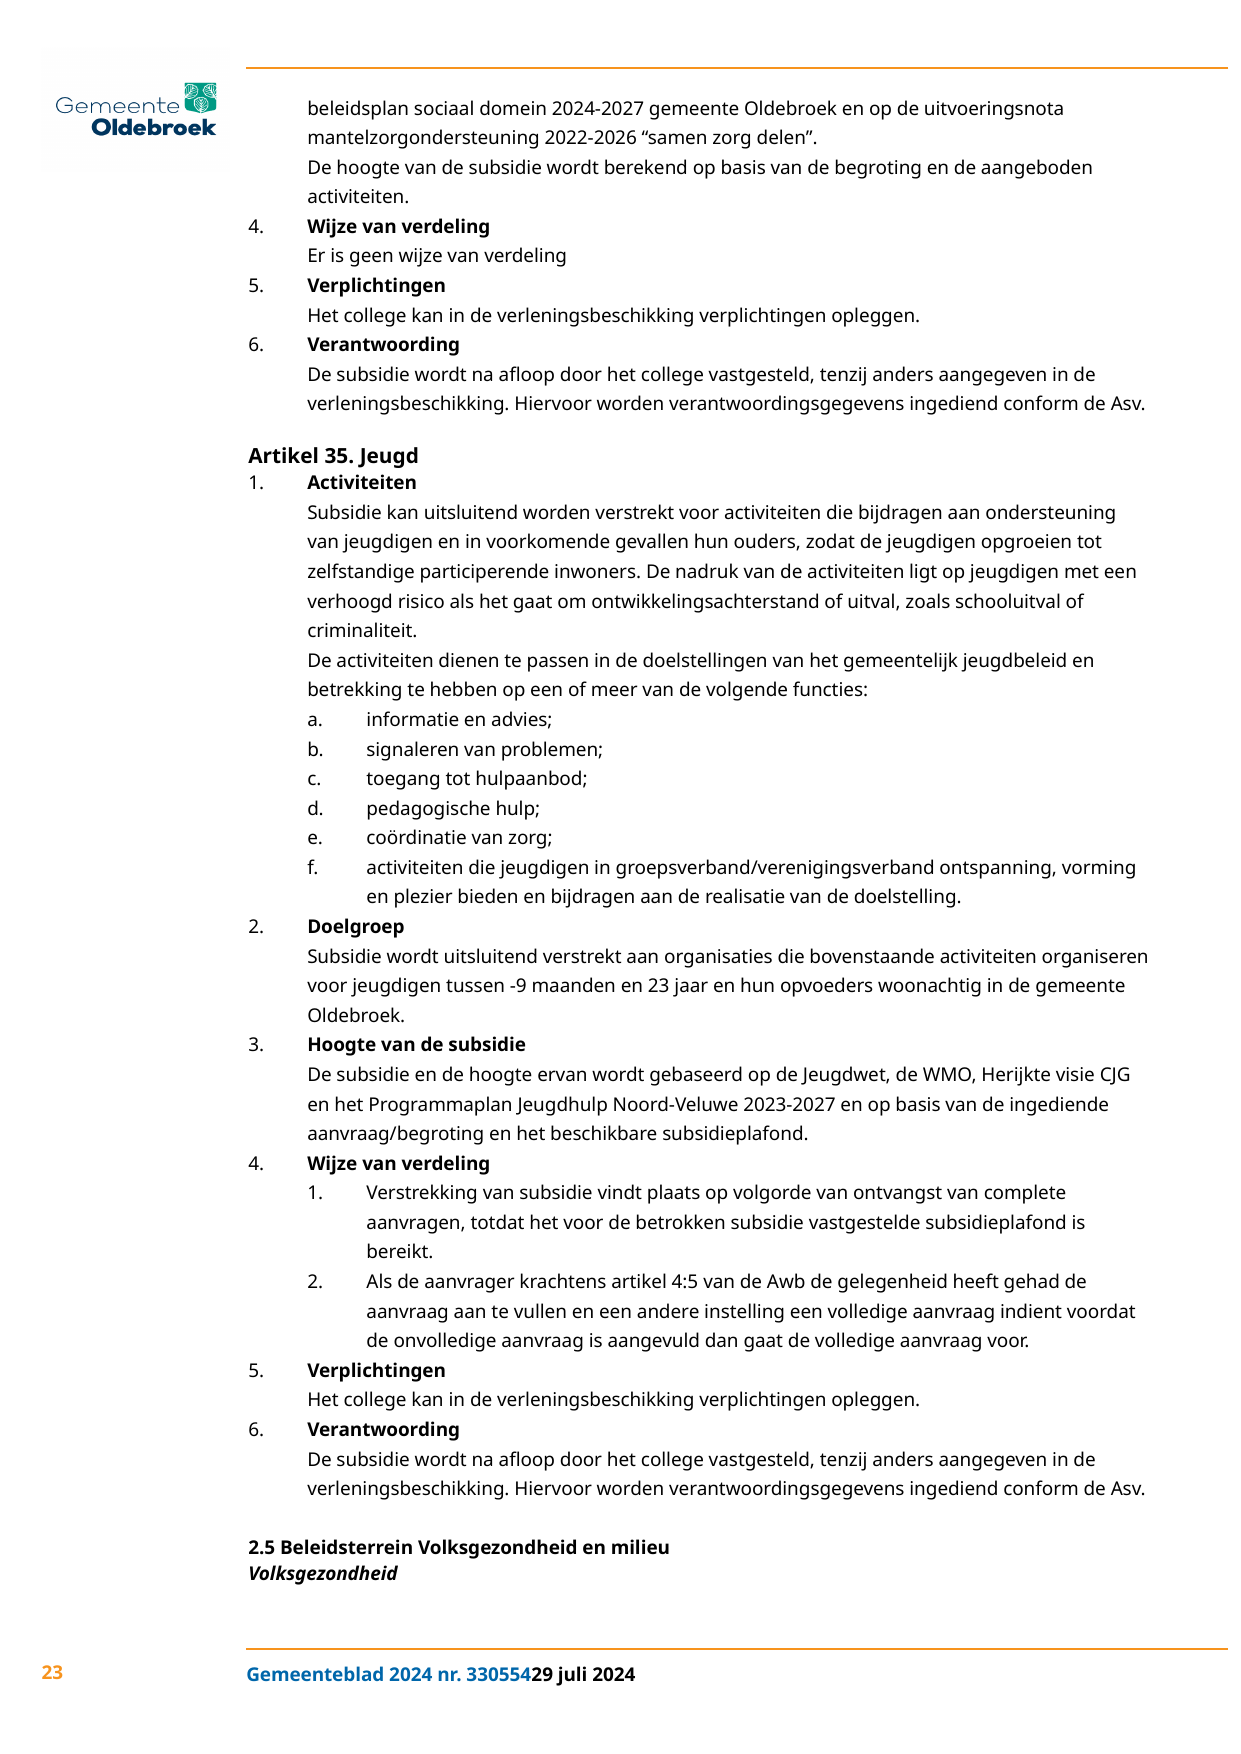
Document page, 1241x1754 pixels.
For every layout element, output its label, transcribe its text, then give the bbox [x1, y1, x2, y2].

list coördinatie van zorg; [307, 824, 1152, 850]
list Als de aanvrager krachtens artikel 4:5 van de Awb de gelegenheid heeft gehad de aanvraag aan te vullen en een andere instelling een volledige aanvraag indient voordat de onvolledige aanvraag is aangevuld dan gaat de volledige aanvraag voor. [307, 1268, 1152, 1353]
list Doelgroep [248, 913, 1152, 939]
list De subsidie en de hoogte ervan wordt gebaseerd op de Jeugdwet, de WMO, Herijkte visie CJG en het Programmaplan Jeugdhulp Noord-Veluwe 2023-2027 en op basis van de ingediende aanvraag/begroting en het beschikbare subsidieplafond. [248, 1061, 1152, 1146]
list Verplichtingen [248, 272, 1152, 298]
list Verstrekking van subsidie vindt plaats op volgorde van ontvangst van complete aanvragen, totdat het voor de betrokken subsidie vastgestelde subsidieplafond is bereikt. [307, 1179, 1152, 1264]
list Activiteiten [248, 469, 1152, 495]
list Wijze van verdeling [248, 1150, 1152, 1176]
list Verantwoording [248, 1416, 1152, 1442]
text Artikel 35. Jeugd [248, 441, 1152, 469]
text 2.5 Beleidsterrein Volksgezondheid en milieu [248, 1534, 1152, 1560]
list pedagogische hulp; [307, 795, 1152, 821]
list Wijze van verdeling [248, 213, 1152, 239]
list De activiteiten dienen te passen in de doelstellingen van het gemeentelijk jeugdbeleid en betrekking te hebben op een of meer van de volgende functies: [248, 647, 1152, 702]
list De hoogte van de subsidie wordt berekend op basis van de begroting en de aangeboden activiteiten. [248, 154, 1152, 209]
list Subsidie kan uitsluitend worden verstrekt voor activiteiten die bijdragen aan ondersteuning van jeugdigen en in voorkomende gevallen hun ouders, zodat de jeugdigen opgroeien tot zelfstandige participerende inwoners. De nadruk van de activiteiten ligt op jeugdigen met een verhoogd risico als het gaat om ontwikkelingsachterstand of uitval, zoals schooluitval of criminaliteit. [248, 499, 1152, 643]
list De subsidie wordt na afloop door het college vastgesteld, tenzij anders aangegeven in de verleningsbeschikking. Hiervoor worden verantwoordingsgegevens ingediend conform de Asv. [248, 1446, 1152, 1501]
list activiteiten die jeugdigen in groepsverband/verenigingsverband ontspanning, vorming en plezier bieden en bijdragen aan de realisatie van de doelstelling. [307, 854, 1152, 909]
list De subsidie wordt na afloop door het college vastgesteld, tenzij anders aangegeven in de verleningsbeschikking. Hiervoor worden verantwoordingsgegevens ingediend conform de Asv. [248, 361, 1152, 416]
list Subsidie wordt uitsluitend verstrekt aan organisaties die bovenstaande activiteiten organiseren voor jeugdigen tussen -9 maanden en 23 jaar en hun opvoeders woonachtig in de gemeente Oldebroek. [248, 943, 1152, 1028]
text Volksgezondheid [248, 1560, 1152, 1586]
list Het college kan in de verleningsbeschikking verplichtingen opleggen. [248, 1387, 1152, 1412]
list beleidsplan sociaal domein 2024-2027 gemeente Oldebroek en op de uitvoeringsnota mantelzorgondersteuning 2022-2026 “samen zorg delen”. [248, 95, 1152, 150]
list Verplichtingen [248, 1357, 1152, 1383]
list signaleren van problemen; [307, 736, 1152, 761]
picture [41, 47, 231, 172]
list Verantwoording [248, 331, 1152, 357]
list Hoogte van de subsidie [248, 1032, 1152, 1057]
list informatie en advies; [307, 706, 1152, 732]
list Het college kan in de verleningsbeschikking verplichtingen opleggen. [248, 302, 1152, 328]
list Er is geen wijze van verdeling [248, 243, 1152, 268]
list toegang tot hulpaanbod; [307, 765, 1152, 791]
